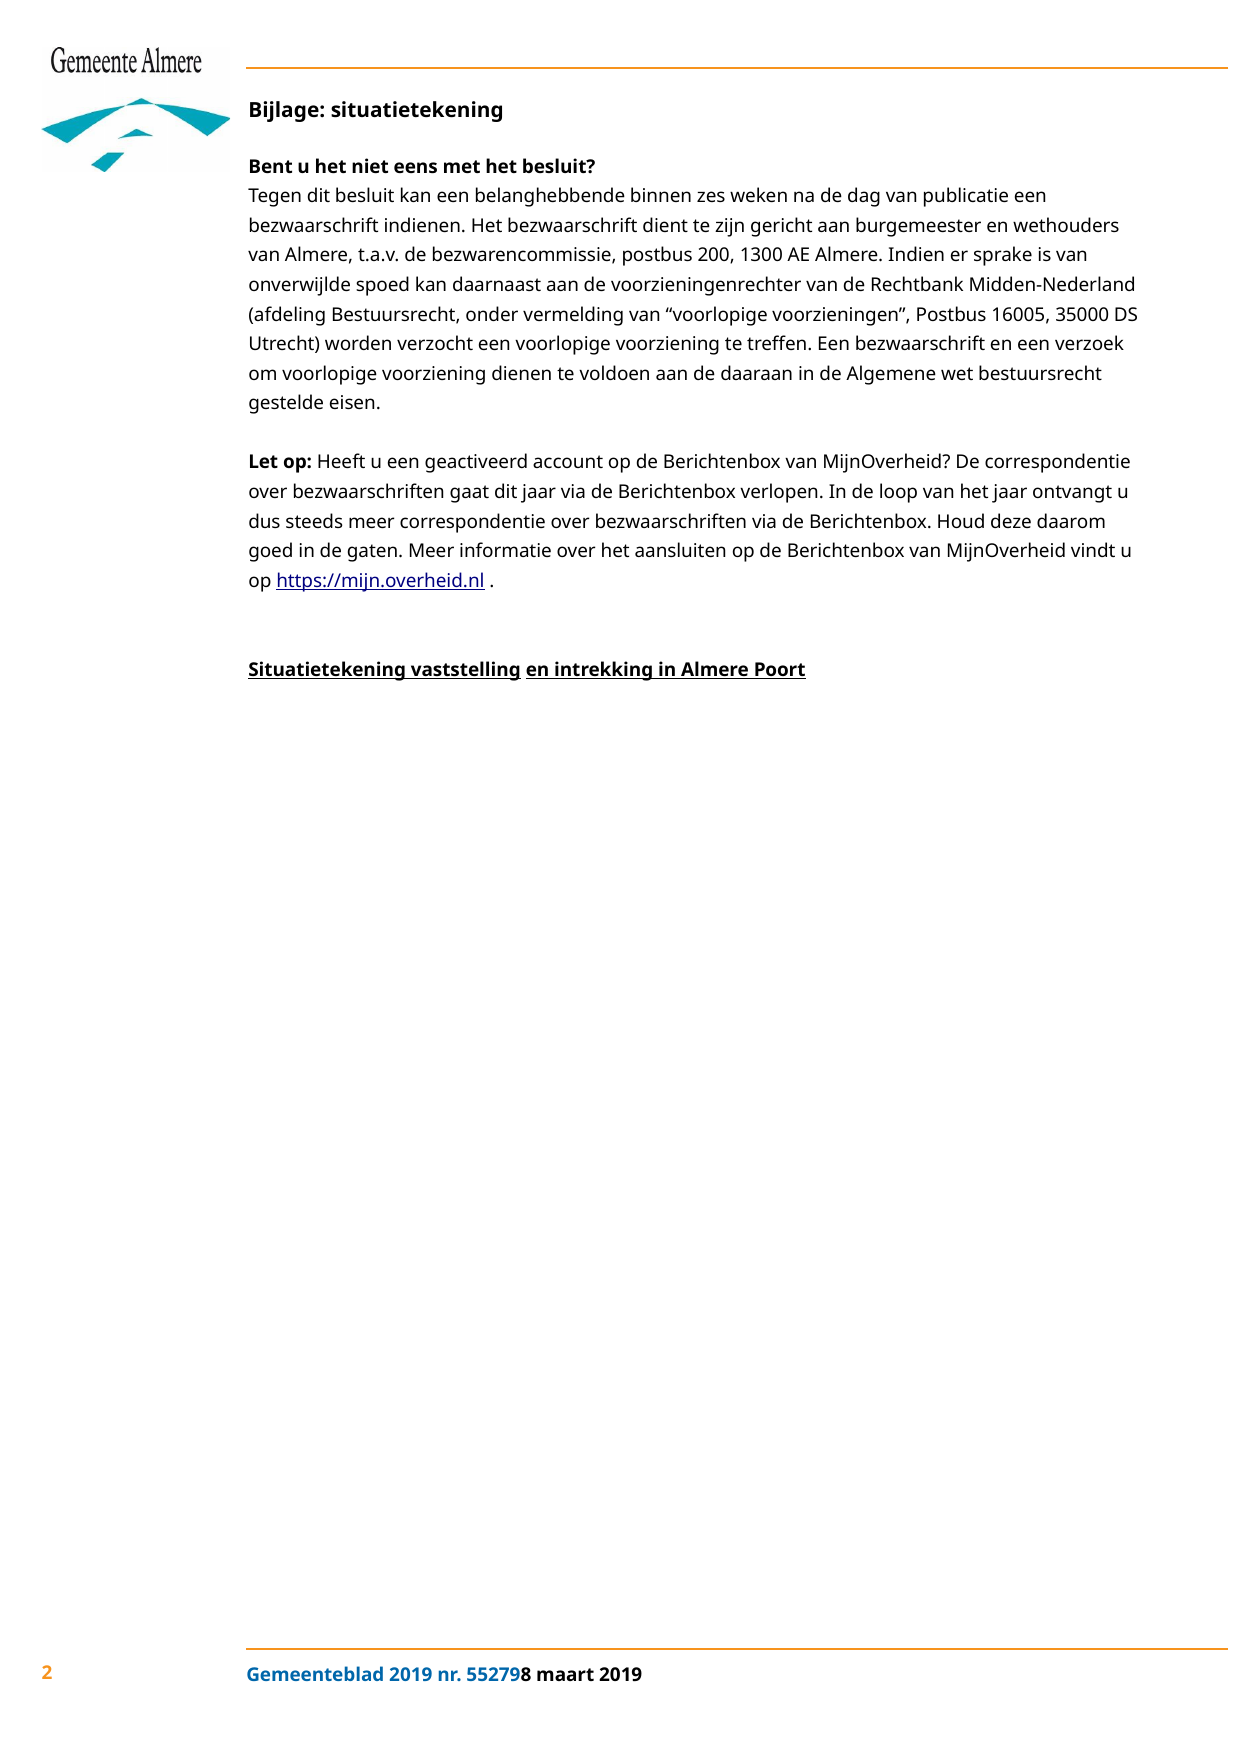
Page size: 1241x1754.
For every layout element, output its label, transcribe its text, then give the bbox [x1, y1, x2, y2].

text Bijlage: situatietekening [248, 95, 1152, 123]
text Tegen dit besluit kan een belanghebbende binnen zes weken na de dag van publicatie een bezwaarschrift indienen. Het bezwaarschrift dient te zijn gericht aan burgemeester en wethouders van Almere, t.a.v. de bezwarencommissie, postbus 200, 1300 AE Almere. Indien er sprake is van onverwijlde spoed kan daarnaast aan de voorzieningenrechter van de Rechtbank Midden-Nederland (afdeling Bestuursrecht, onder vermelding van “voorlopige voorzieningen”, Postbus 16005, 35000 DS Utrecht) worden verzocht een voorlopige voorziening te treffen. Een bezwaarschrift en een verzoek om voorlopige voorziening dienen te voldoen aan de daaraan in de Algemene wet bestuursrecht gestelde eisen. [248, 182, 1152, 415]
picture [41, 47, 231, 172]
text Let op: Heeft u een geactiveerd account op de Berichtenbox van MijnOverheid? De correspondentie over bezwaarschriften gaat dit jaar via de Berichtenbox verlopen. In de loop van het jaar ontvangt u dus steeds meer correspondentie over bezwaarschriften via de Berichtenbox. Houd deze daarom goed in de gaten. Meer informatie over het aansluiten op de Berichtenbox van MijnOverheid vindt u op https://mijn.overheid.nl . [248, 449, 1152, 593]
text Bent u het niet eens met het besluit? [248, 153, 1152, 179]
text Situatietekening vaststelling en intrekking in Almere Poort [248, 656, 1152, 682]
